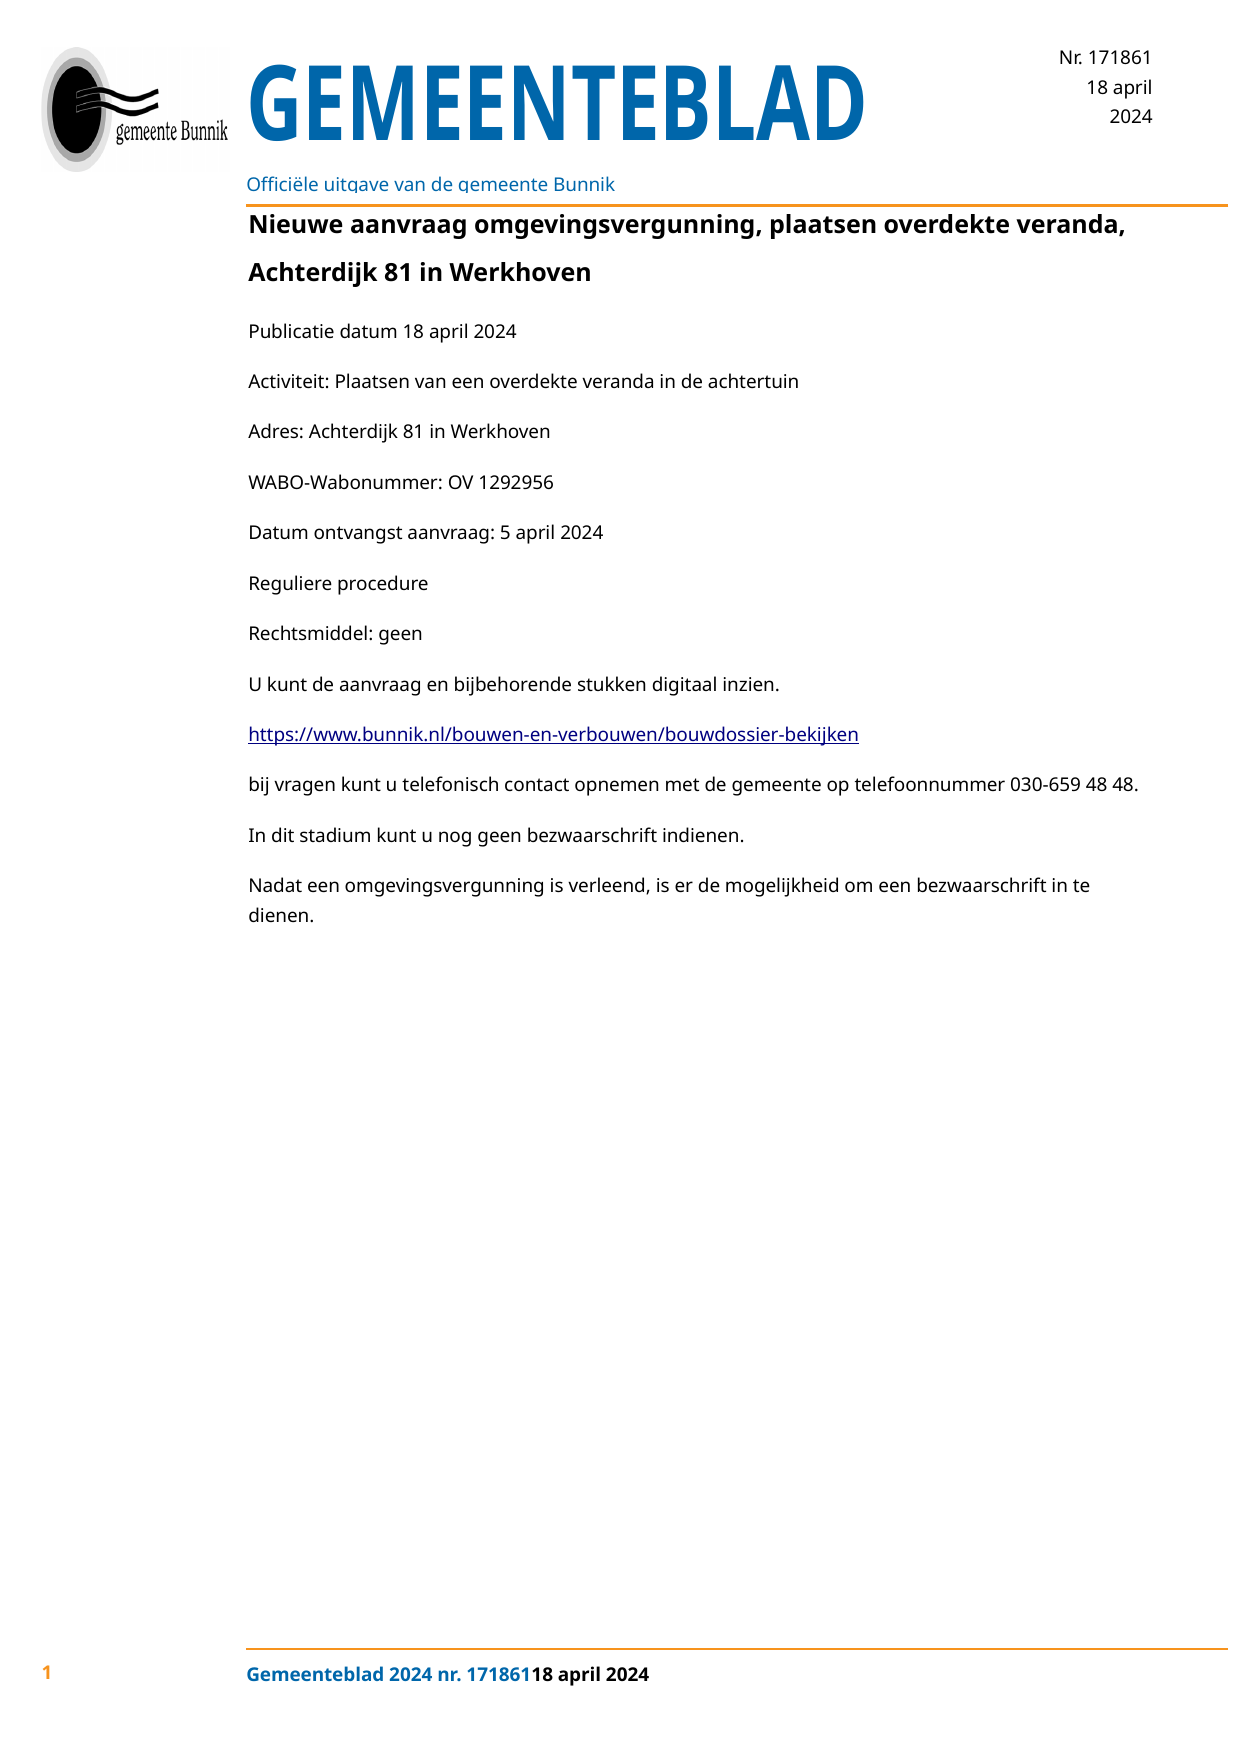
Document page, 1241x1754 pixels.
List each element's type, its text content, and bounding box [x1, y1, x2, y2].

text U kunt de aanvraag en bijbehorende stukken digitaal inzien. [248, 671, 1152, 697]
text Rechtsmiddel: geen [248, 620, 1152, 646]
text Activiteit: Plaatsen van een overdekte veranda in de achtertuin [248, 368, 1152, 394]
text In dit stadium kunt u nog geen bezwaarschrift indienen. [248, 822, 1152, 848]
text Datum ontvangst aanvraag: 5 april 2024 [248, 519, 1152, 545]
text Adres: Achterdijk 81 in Werkhoven [248, 419, 1152, 444]
text Nadat een omgevingsvergunning is verleend, is er de mogelijkheid om een bezwaarschrift in te dienen. [248, 872, 1152, 928]
text Nieuwe aanvraag omgevingsvergunning, plaatsen overdekte veranda, Achterdijk 81 in Werkhoven [248, 207, 1152, 288]
text https://www.bunnik.nl/bouwen-en-verbouwen/bouwdossier-bekijken [248, 721, 1152, 747]
text Publicatie datum 18 april 2024 [248, 318, 1152, 344]
picture [41, 47, 231, 172]
text WABO-Wabonummer: OV 1292956 [248, 469, 1152, 495]
text bij vragen kunt u telefonisch contact opnemen met de gemeente op telefoonnummer 030-659 48 48. [248, 772, 1152, 797]
text Reguliere procedure [248, 570, 1152, 596]
